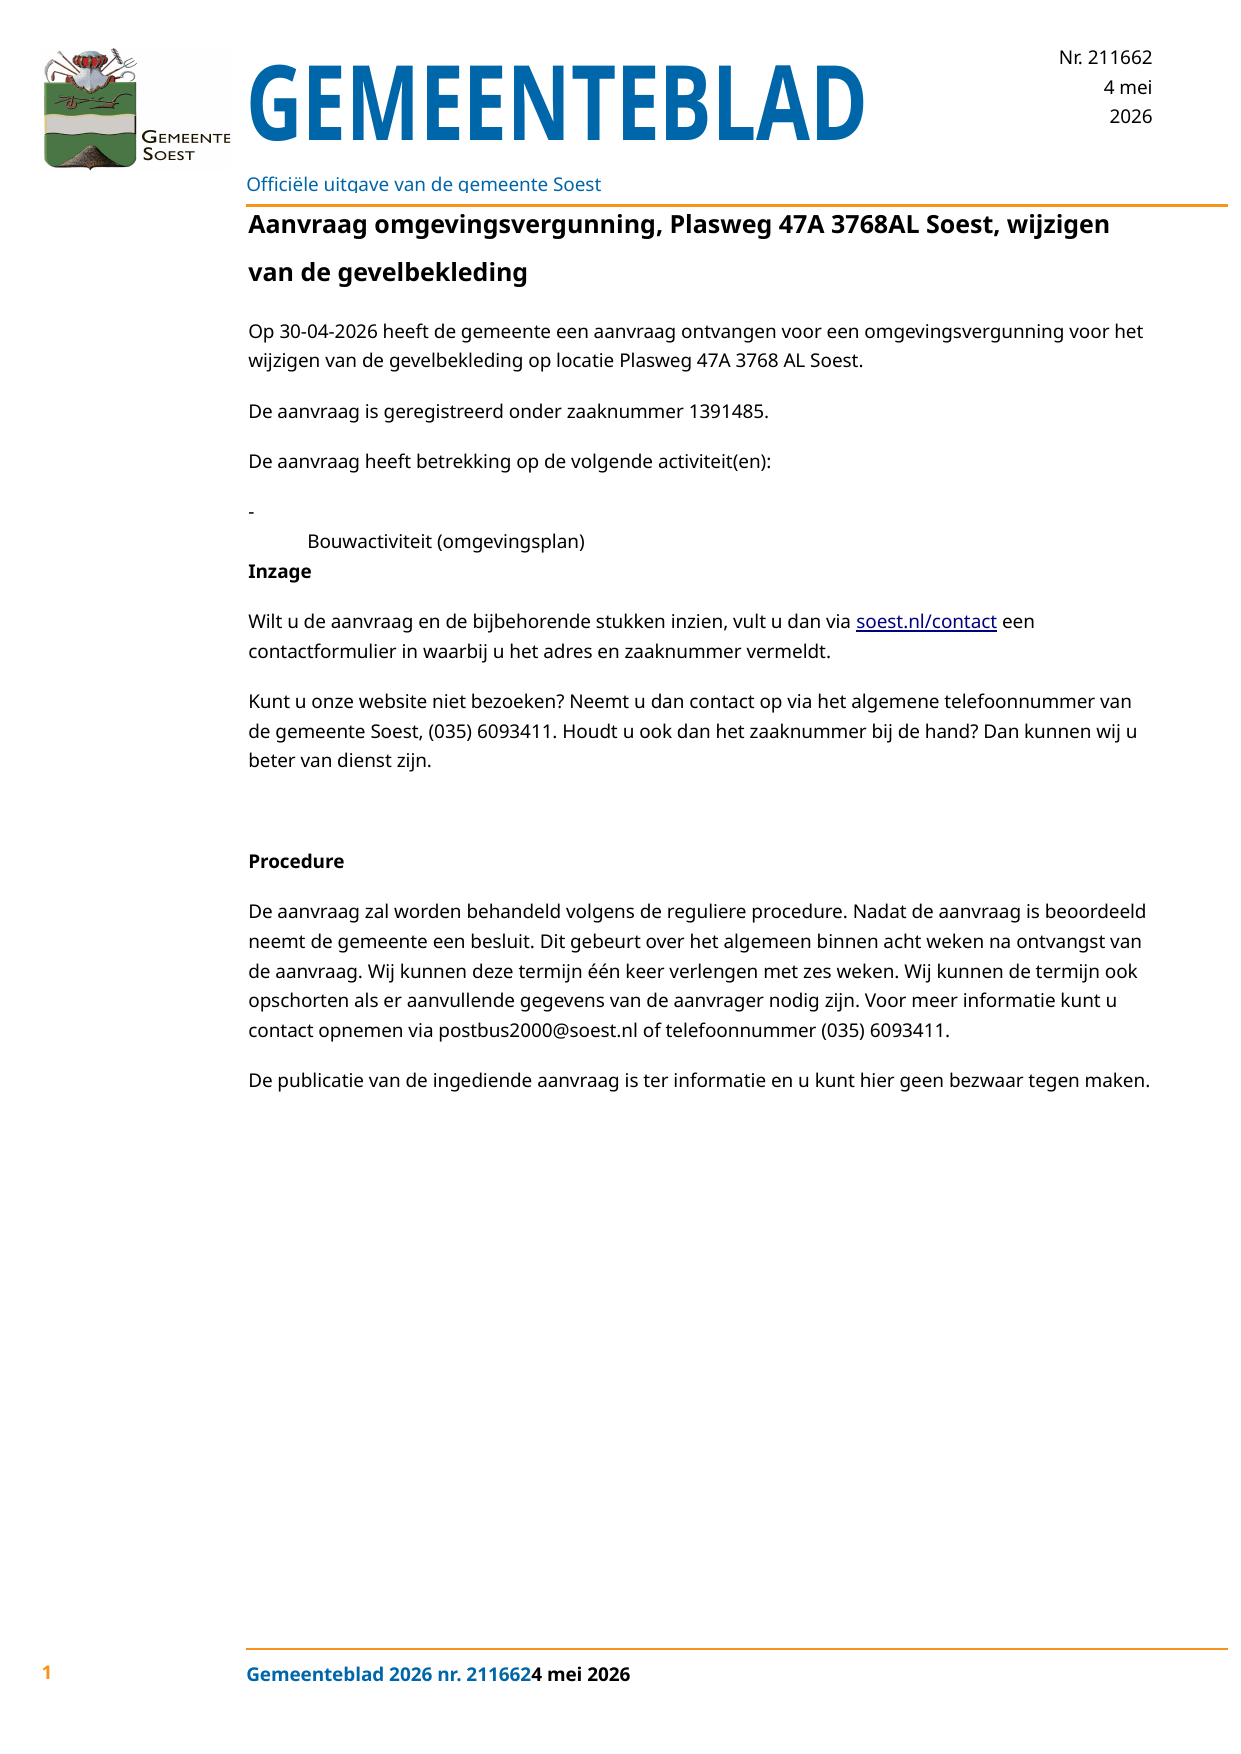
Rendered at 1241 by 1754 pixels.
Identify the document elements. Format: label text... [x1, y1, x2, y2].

text De aanvraag zal worden behandeld volgens de reguliere procedure. Nadat de aanvraag is beoordeeld neemt de gemeente een besluit. Dit gebeurt over het algemeen binnen acht weken na ontvangst van de aanvraag. Wij kunnen deze termijn één keer verlengen met zes weken. Wij kunnen de termijn ook opschorten als er aanvullende gegevens van de aanvrager nodig zijn. Voor meer informatie kunt u contact opnemen via postbus2000@soest.nl of telefoonnummer (035) 6093411. [248, 899, 1152, 1043]
text Inzage [248, 558, 1152, 584]
list Bouwactiviteit (omgevingsplan) [248, 528, 1152, 554]
text Aanvraag omgevingsvergunning, Plasweg 47A 3768AL Soest, wijzigen van de gevelbekleding [248, 207, 1152, 288]
text Op 30-04-2026 heeft de gemeente een aanvraag ontvangen voor een omgevingsvergunning voor het wijzigen van de gevelbekleding op locatie Plasweg 47A 3768 AL Soest. [248, 318, 1152, 373]
text Procedure [248, 848, 1152, 874]
text De aanvraag heeft betrekking op de volgende activiteit(en): [248, 448, 1152, 474]
text De publicatie van de ingediende aanvraag is ter informatie en u kunt hier geen bezwaar tegen maken. [248, 1067, 1152, 1093]
text Kunt u onze website niet bezoeken? Neemt u dan contact op via het algemene telefoonnummer van de gemeente Soest, (035) 6093411. Houdt u ook dan het zaaknummer bij de hand? Dan kunnen wij u beter van dienst zijn. [248, 688, 1152, 773]
picture [41, 47, 231, 172]
text Wilt u de aanvraag en de bijbehorende stukken inzien, vult u dan via soest.nl/contact een contactformulier in waarbij u het adres en zaaknummer vermeldt. [248, 608, 1152, 664]
text De aanvraag is geregistreerd onder zaaknummer 1391485. [248, 398, 1152, 424]
